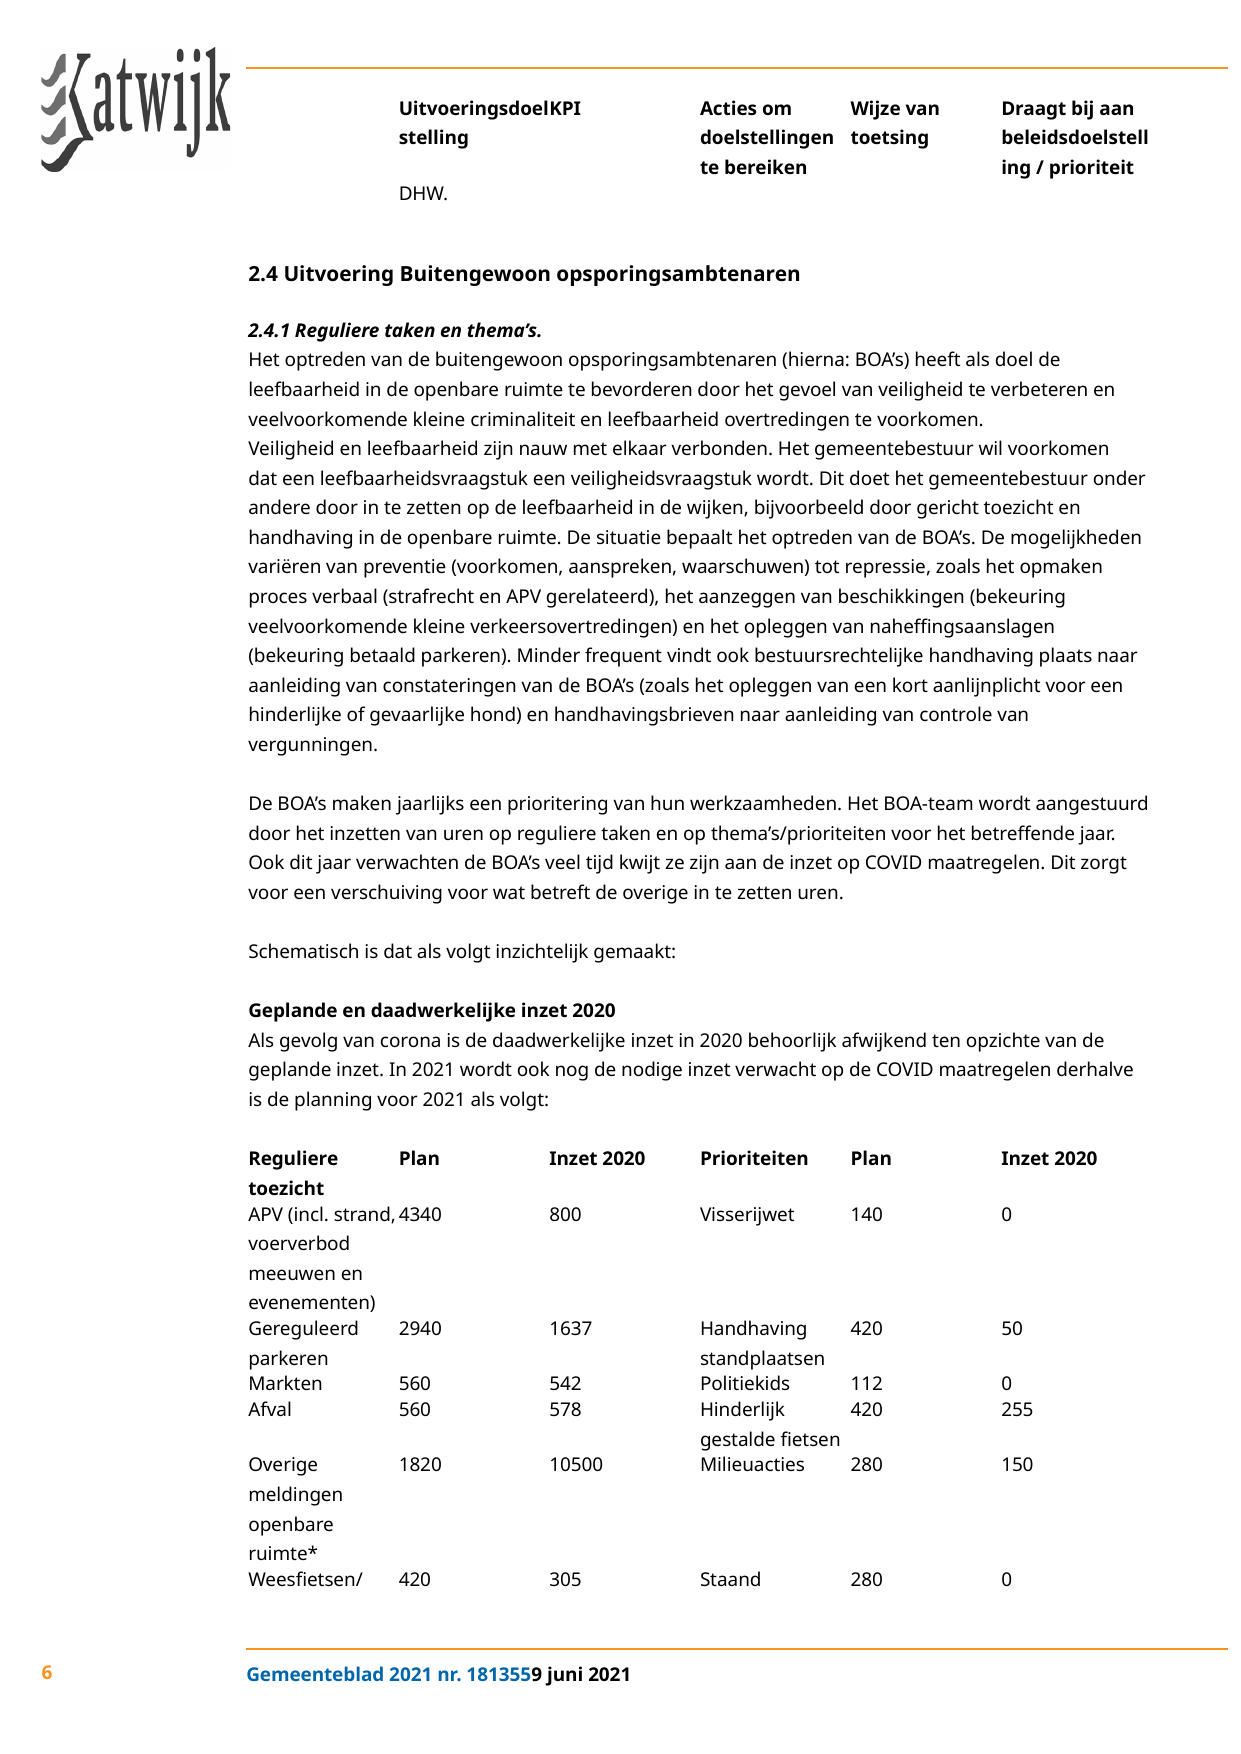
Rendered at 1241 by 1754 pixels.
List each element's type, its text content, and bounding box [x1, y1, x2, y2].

table_header Inzet 2020 [549, 1146, 700, 1201]
table_cell 0 [1001, 1371, 1152, 1396]
table_cell [700, 180, 850, 205]
table_cell Staand [700, 1566, 850, 1592]
table_cell Hinderlijk gestalde fietsen [700, 1396, 850, 1452]
table_cell 1820 [399, 1452, 549, 1566]
table_cell [248, 180, 398, 205]
table_cell 1637 [549, 1315, 700, 1371]
text Als gevolg van corona is de daadwerkelijke inzet in 2020 behoorlijk afwijkend ten opzichte van de geplande inzet. In 2021 wordt ook nog de nodige inzet verwacht op de COVID maatregelen derhalve is de planning voor 2021 als volgt: [248, 1027, 1152, 1112]
table_cell 4340 [399, 1201, 549, 1315]
table_header KPI [549, 95, 700, 180]
table_cell Afval [248, 1396, 398, 1452]
table_cell Gereguleerd parkeren [248, 1315, 398, 1371]
table_cell [850, 180, 1001, 205]
table_cell 560 [399, 1371, 549, 1396]
text 2.4 Uitvoering Buitengewoon opsporingsambtenaren [248, 259, 1152, 287]
text Veiligheid en leefbaarheid zijn nauw met elkaar verbonden. Het gemeentebestuur wil voorkomen [248, 435, 1152, 461]
table_cell 140 [850, 1201, 1001, 1315]
table_cell 560 [399, 1396, 549, 1452]
table_cell 2940 [399, 1315, 549, 1371]
table_cell 0 [1001, 1566, 1152, 1592]
table_cell 150 [1001, 1452, 1152, 1566]
table_header Uitvoeringsdoelstelling [399, 95, 549, 180]
table_header Draagt bij aan beleidsdoelstelling / prioriteit [1001, 95, 1152, 180]
text Het optreden van de buitengewoon opsporingsambtenaren (hierna: BOA’s) heeft als doel de leefbaarheid in de openbare ruimte te bevorderen door het gevoel van veiligheid te verbeteren en veelvoorkomende kleine criminaliteit en leefbaarheid overtredingen te voorkomen. [248, 347, 1152, 432]
table_cell Milieuacties [700, 1452, 850, 1566]
table_cell 420 [850, 1315, 1001, 1371]
table_header Acties om doelstellingen te bereiken [700, 95, 850, 180]
text Geplande en daadwerkelijke inzet 2020 [248, 997, 1152, 1023]
table_cell [1001, 180, 1152, 205]
table_cell 280 [850, 1452, 1001, 1566]
table_cell 0 [1001, 1201, 1152, 1315]
table_cell Visserijwet [700, 1201, 850, 1315]
table_header Plan [850, 1146, 1001, 1201]
table_header Inzet 2020 [1001, 1146, 1152, 1201]
table_cell 280 [850, 1566, 1001, 1592]
table_cell 305 [549, 1566, 700, 1592]
table_header Wijze van toetsing [850, 95, 1001, 180]
table_cell 420 [850, 1396, 1001, 1452]
text dat een leefbaarheidsvraagstuk een veiligheidsvraagstuk wordt. Dit doet het gemeentebestuur onder andere door in te zetten op de leefbaarheid in de wijken, bijvoorbeeld door gericht toezicht en [248, 465, 1152, 520]
text handhaving in de openbare ruimte. De situatie bepaalt het optreden van de BOA’s. De mogelijkheden variëren van preventie (voorkomen, aanspreken, waarschuwen) tot repressie, zoals het opmaken proces verbaal (strafrecht en APV gerelateerd), het aanzeggen van beschikkingen (bekeuring veelvoorkomende kleine verkeersovertredingen) en het opleggen van naheffingsaanslagen (bekeuring betaald parkeren). Minder frequent vindt ook bestuursrechtelijke handhaving plaats naar aanleiding van constateringen van de BOA’s (zoals het opleggen van een kort aanlijnplicht voor een hinderlijke of gevaarlijke hond) en handhavingsbrieven naar aanleiding van controle van vergunningen. [248, 524, 1152, 757]
table_cell DHW. [399, 180, 549, 205]
table_header [248, 95, 398, 180]
table_cell 112 [850, 1371, 1001, 1396]
text 2.4.1 Reguliere taken en thema’s. [248, 317, 1152, 343]
table_cell 420 [399, 1566, 549, 1592]
table_cell 800 [549, 1201, 700, 1315]
table_cell Markten [248, 1371, 398, 1396]
table_cell Politiekids [700, 1371, 850, 1396]
table_cell Overige meldingen openbare ruimte* [248, 1452, 398, 1566]
table_cell 50 [1001, 1315, 1152, 1371]
table_cell 542 [549, 1371, 700, 1396]
text De BOA’s maken jaarlijks een prioritering van hun werkzaamheden. Het BOA-team wordt aangestuurd door het inzetten van uren op reguliere taken en op thema’s/prioriteiten voor het betreffende jaar. Ook dit jaar verwachten de BOA’s veel tijd kwijt ze zijn aan de inzet op COVID maatregelen. Dit zorgt voor een verschuiving voor wat betreft de overige in te zetten uren. [248, 790, 1152, 905]
table_cell APV (incl. strand, voerverbod meeuwen en evenementen) [248, 1201, 398, 1315]
table_cell 255 [1001, 1396, 1152, 1452]
text Schematisch is dat als volgt inzichtelijk gemaakt: [248, 938, 1152, 964]
table_header Prioriteiten [700, 1146, 850, 1201]
table_cell 578 [549, 1396, 700, 1452]
table_header Plan [399, 1146, 549, 1201]
table_header Reguliere toezicht [248, 1146, 398, 1201]
table_cell Weesfietsen/ [248, 1566, 398, 1592]
table_cell 10500 [549, 1452, 700, 1566]
picture [41, 47, 231, 172]
table_cell [549, 180, 700, 205]
table_cell Handhaving standplaatsen [700, 1315, 850, 1371]
